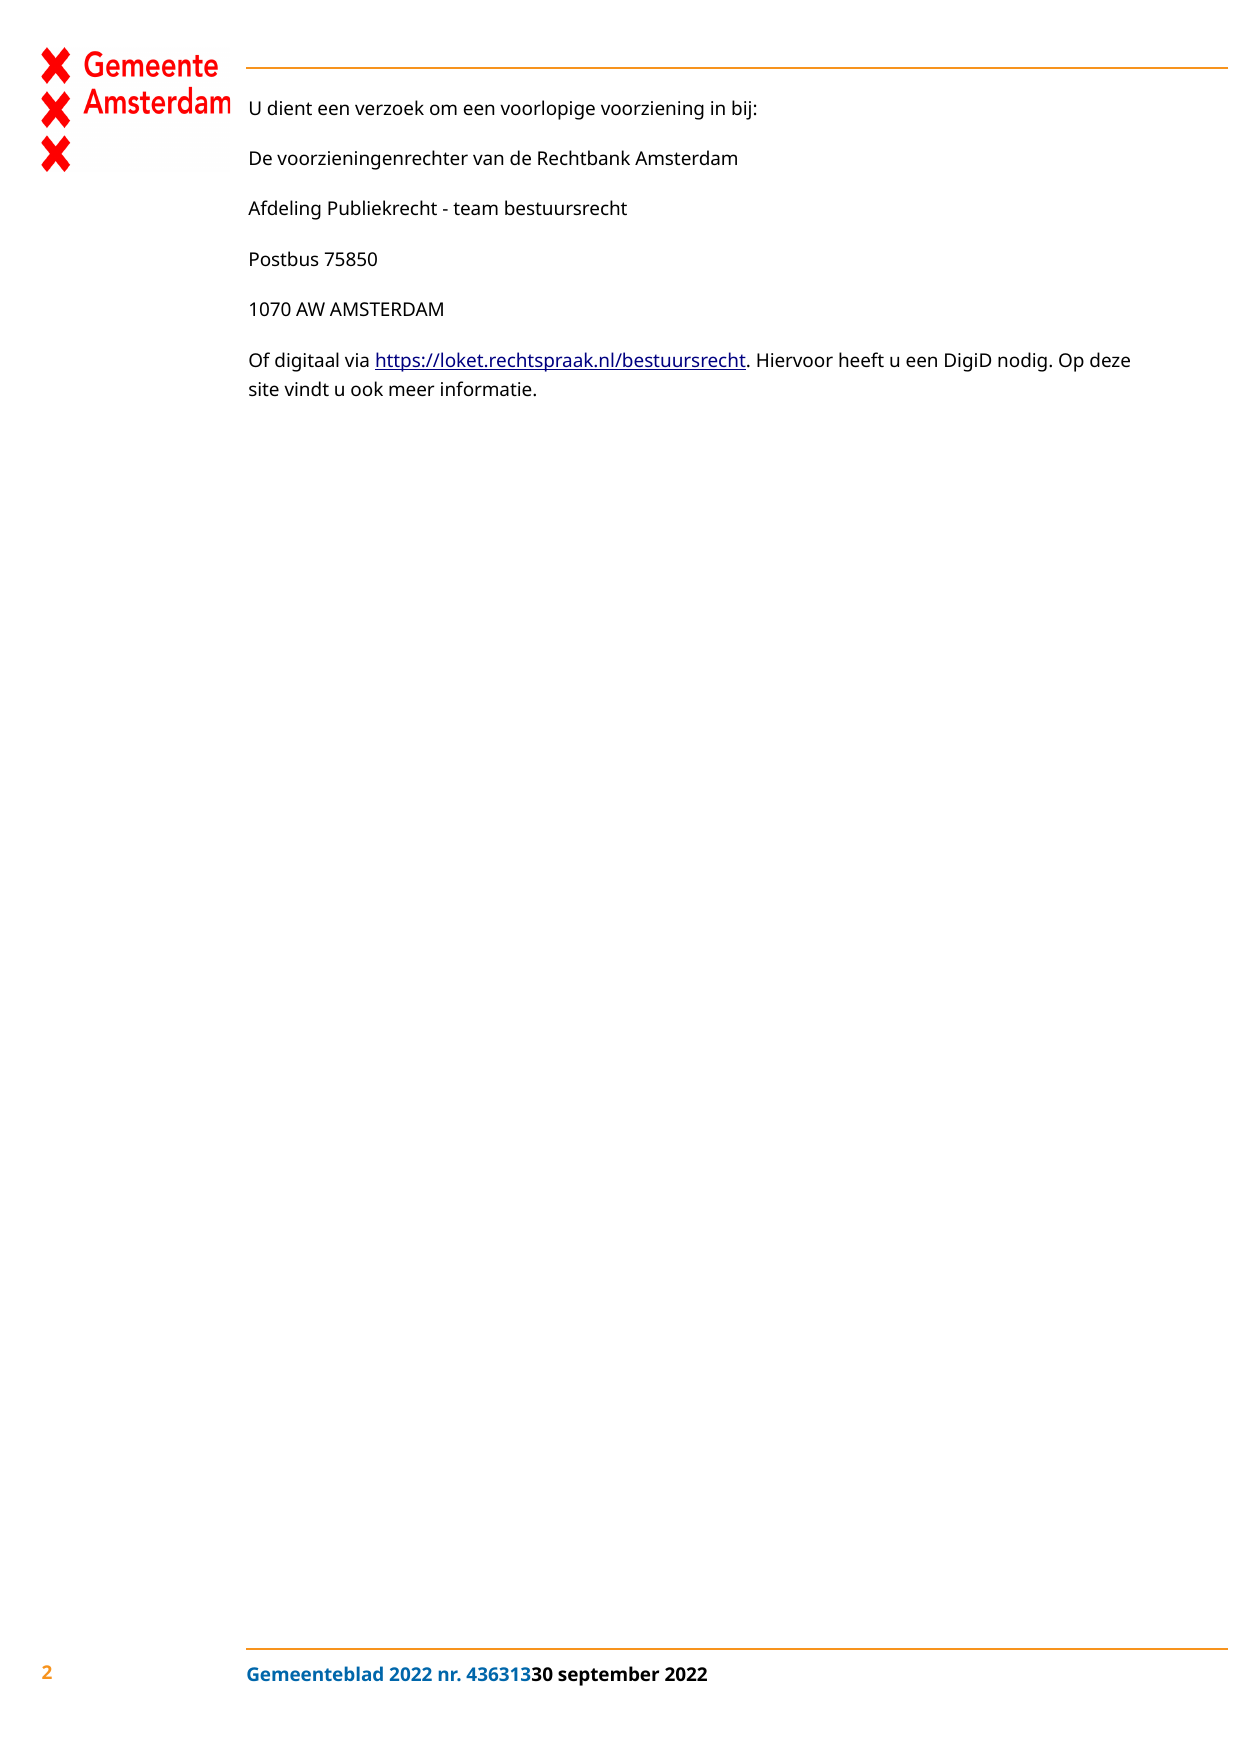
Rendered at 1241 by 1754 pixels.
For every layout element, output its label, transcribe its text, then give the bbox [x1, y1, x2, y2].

text Postbus 75850 [248, 246, 1152, 272]
text U dient een verzoek om een voorlopige voorziening in bij: [248, 95, 1152, 121]
text 1070 AW AMSTERDAM [248, 296, 1152, 322]
text De voorzieningenrechter van de Rechtbank Amsterdam [248, 145, 1152, 171]
text Of digitaal via https://loket.rechtspraak.nl/bestuursrecht. Hiervoor heeft u een DigiD nodig. Op deze site vindt u ook meer informatie. [248, 347, 1152, 402]
text Afdeling Publiekrecht - team bestuursrecht [248, 196, 1152, 221]
picture [41, 47, 231, 172]
